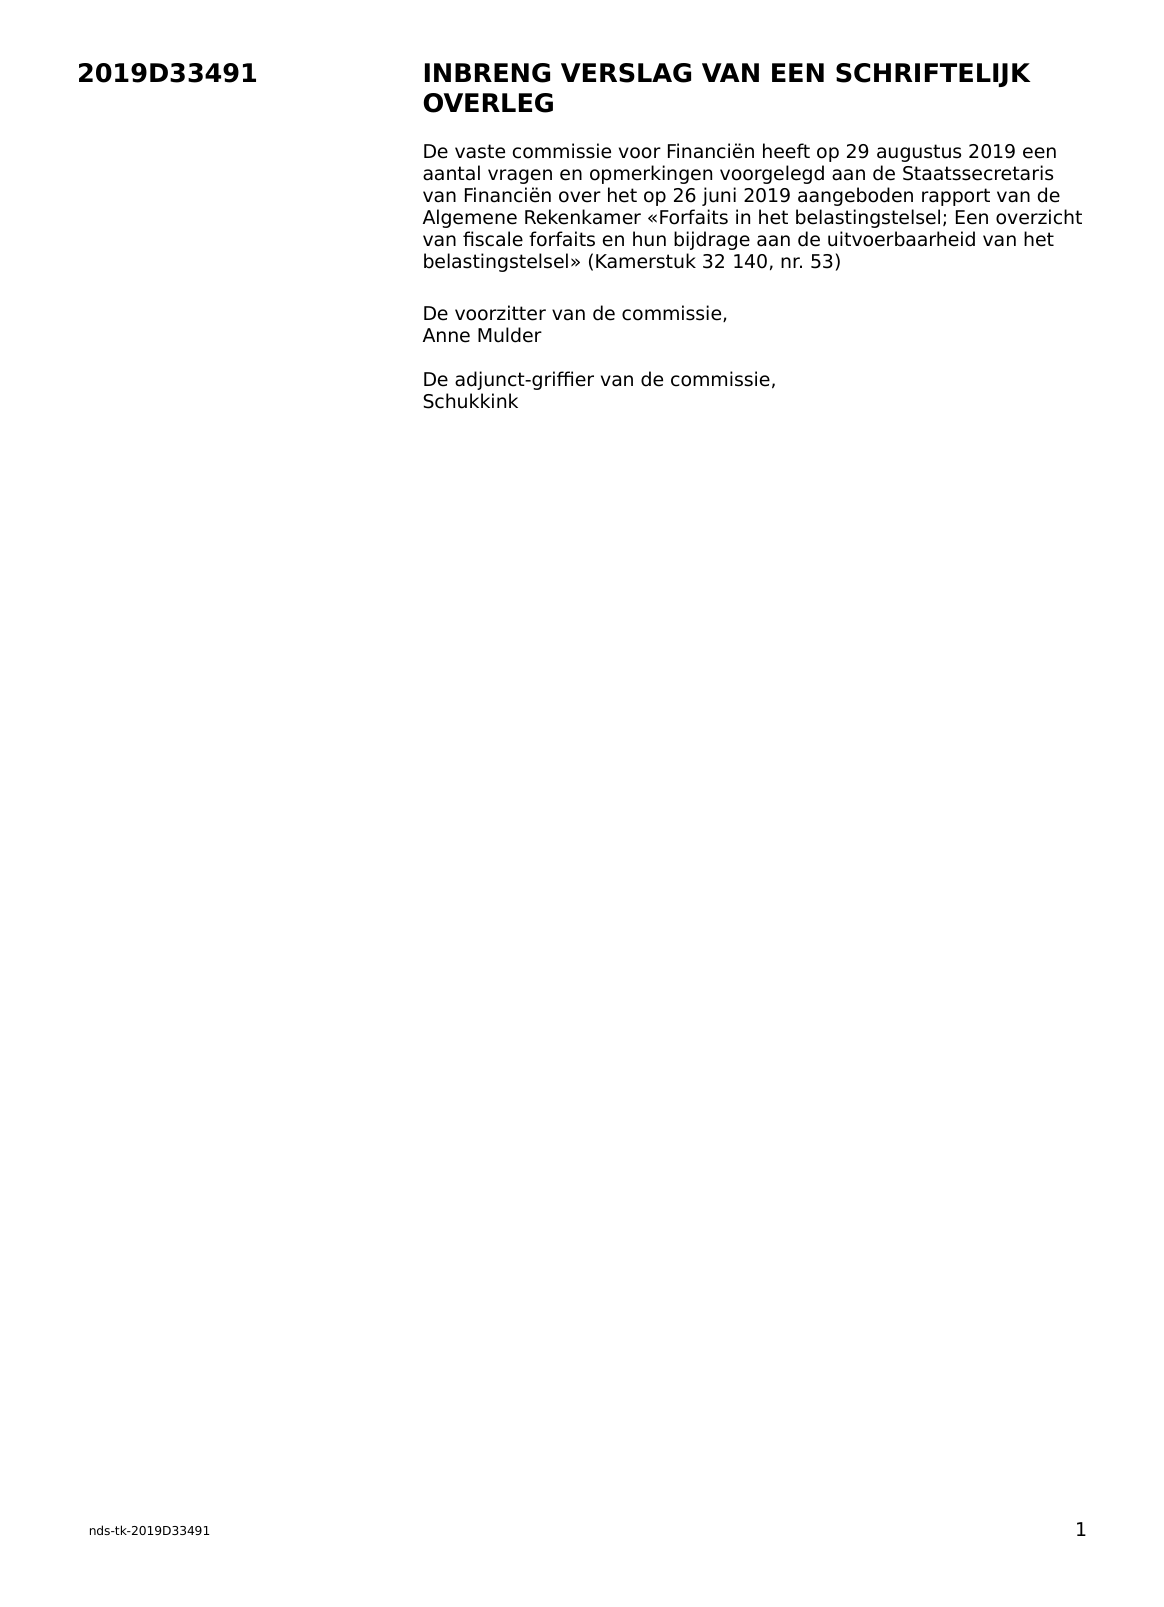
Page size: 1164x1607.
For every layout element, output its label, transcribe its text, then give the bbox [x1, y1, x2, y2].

text nds-tk-2019D33491 [88, 1524, 323, 1538]
text 2019D33491 INBRENG VERSLAG VAN EEN SCHRIFTELIJK OVERLEG [77, 59, 1087, 118]
text De voorzitter van de commissie, Anne Mulder [422, 302, 1087, 346]
text De adjunct-griffier van de commissie, Schukkink [422, 369, 1087, 413]
text De vaste commissie voor Financiën heeft op 29 augustus 2019 een aantal vragen en opmerkingen voorgelegd aan de Staatssecretaris van Financiën over het op 26 juni 2019 aangeboden rapport van de Algemene Rekenkamer «Forfaits in het belastingstelsel; Een overzicht van fiscale forfaits en hun bijdrage aan de uitvoerbaarheid van het belastingstelsel» (Kamerstuk 32 140, nr. 53) [422, 141, 1087, 272]
